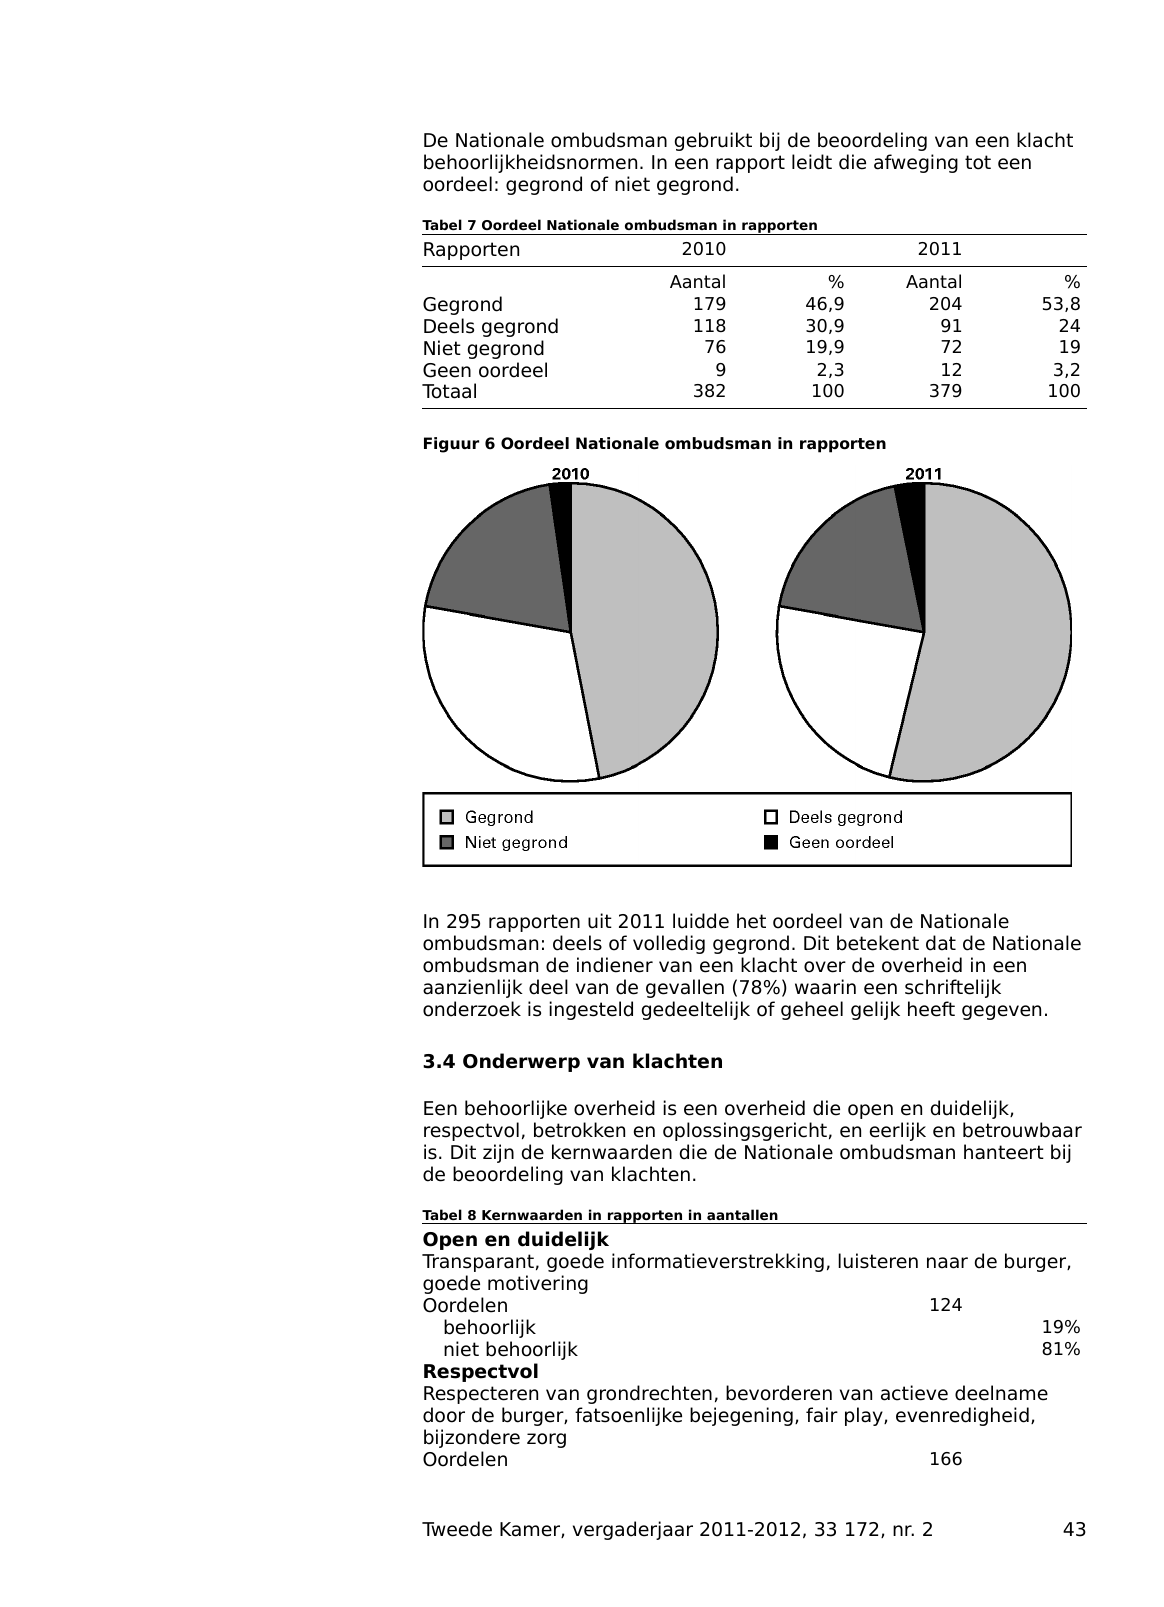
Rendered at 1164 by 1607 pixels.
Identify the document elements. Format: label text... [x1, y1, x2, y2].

table_header Tabel 7 Oordeel Nationale ombudsman in rapporten [422, 218, 1087, 233]
text In 295 rapporten uit 2011 luidde het oordeel van de Nationale ombudsman: deels of volledig gegrond. Dit betekent dat de Nationale ombudsman de indiener van een klacht over de overheid in een aanzienlijk deel van de gevallen (78%) waarin een schriftelijk onderzoek is ingesteld gedeeltelijk of geheel gelijk heeft gegeven. [422, 911, 1087, 1021]
table_cell 19,9 [732, 338, 850, 359]
table_cell [969, 235, 1087, 266]
table_cell 179 [614, 294, 732, 316]
table_cell 30,9 [732, 316, 850, 337]
text Een behoorlijke overheid is een overheid die open en duidelijk, respectvol, betrokken en oplossingsgericht, en eerlijk en betrouwbaar is. Dit zijn de kernwaarden die de Nationale ombudsman hanteert bij de beoordeling van klachten. [422, 1098, 1087, 1186]
text De Nationale ombudsman gebruikt bij de beoordeling van een klacht behoorlijkheidsnormen. In een rapport leidt die afweging tot een oordeel: gegrond of niet gegrond. [422, 130, 1087, 196]
table_cell 91 [850, 316, 968, 337]
table_cell 382 [614, 381, 732, 408]
table_cell Deels gegrond [422, 316, 614, 337]
table_cell [422, 1317, 437, 1339]
table_cell 2,3 [732, 360, 850, 381]
table_cell Rapporten [422, 235, 614, 266]
table_cell 81% [969, 1339, 1087, 1361]
table_cell [969, 1295, 1087, 1317]
table_cell 9 [614, 360, 732, 381]
table_cell 12 [850, 360, 968, 381]
table_cell % [732, 267, 850, 293]
table_cell 46,9 [732, 294, 850, 316]
table_cell 204 [850, 294, 968, 316]
table_cell [732, 235, 850, 266]
table_cell % [969, 267, 1087, 293]
picture [422, 465, 1072, 867]
table_cell 124 [850, 1295, 968, 1317]
table_cell Geen oordeel [422, 360, 614, 381]
table_cell [850, 1339, 968, 1361]
table_cell 19 [969, 338, 1087, 359]
table_cell Totaal [422, 381, 614, 408]
table_cell 76 [614, 338, 732, 359]
table_cell 3,2 [969, 360, 1087, 381]
table_cell 118 [614, 316, 732, 337]
table_cell [969, 1449, 1087, 1471]
table_cell Open en duidelijk Transparant, goede informatieverstrekking, luisteren naar de burger, goede motivering [422, 1224, 1087, 1295]
table_cell 24 [969, 316, 1087, 337]
table_cell Niet gegrond [422, 338, 614, 359]
table_cell [422, 267, 614, 293]
table_cell 2011 [850, 235, 968, 266]
table_cell Gegrond [422, 294, 614, 316]
table_cell Aantal [850, 267, 968, 293]
table_cell 19% [969, 1317, 1087, 1339]
table_cell 72 [850, 338, 968, 359]
table_cell Aantal [614, 267, 732, 293]
table_cell 53,8 [969, 294, 1087, 316]
table_header Tabel 8 Kernwaarden in rapporten in aantallen [422, 1208, 1087, 1223]
table_cell 100 [969, 381, 1087, 408]
text Figuur 6 Oordeel Nationale ombudsman in rapporten [422, 435, 1072, 453]
table_cell behoorlijk [437, 1317, 850, 1339]
subtitle 3.4 Onderwerp van klachten [422, 1051, 1087, 1073]
table_cell 2010 [614, 235, 732, 266]
table_cell Respectvol Respecteren van grondrechten, bevorderen van actieve deelname door de burger, fatsoenlijke bejegening, fair play, evenredigheid, bijzondere zorg [422, 1361, 1087, 1449]
table_cell 100 [732, 381, 850, 408]
table_cell 379 [850, 381, 968, 408]
table_cell Oordelen [422, 1295, 850, 1317]
table_cell [422, 1339, 437, 1361]
table_cell Oordelen [422, 1449, 850, 1471]
table_cell 166 [850, 1449, 968, 1471]
table_cell niet behoorlijk [437, 1339, 850, 1361]
table_cell [850, 1317, 968, 1339]
